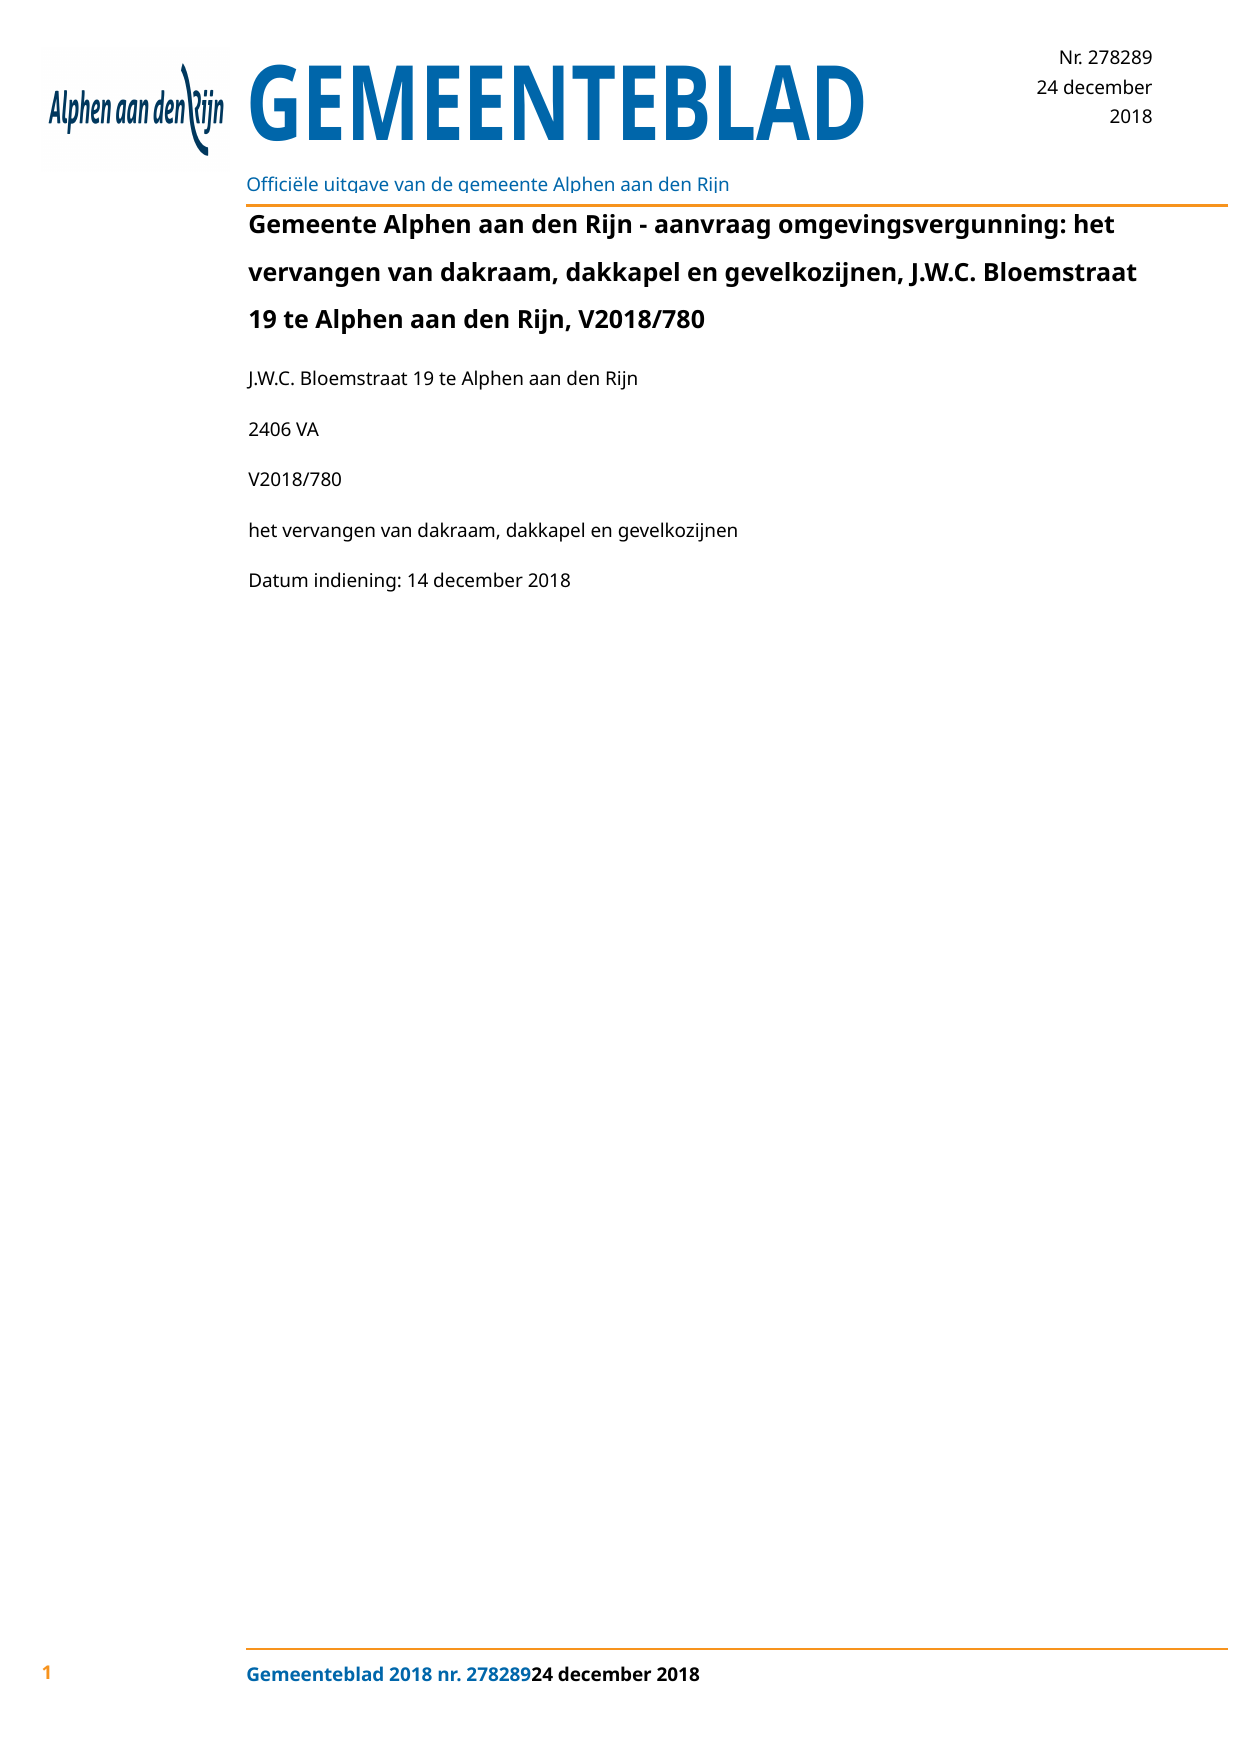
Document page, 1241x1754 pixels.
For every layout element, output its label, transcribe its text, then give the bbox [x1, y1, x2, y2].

text Gemeente Alphen aan den Rijn - aanvraag omgevingsvergunning: het vervangen van dakraam, dakkapel en gevelkozijnen, J.W.C. Bloemstraat 19 te Alphen aan den Rijn, V2018/780 [248, 207, 1152, 336]
picture [41, 47, 231, 172]
text 2406 VA [248, 416, 1152, 442]
text het vervangen van dakraam, dakkapel en gevelkozijnen [248, 517, 1152, 542]
text Datum indiening: 14 december 2018 [248, 567, 1152, 593]
text J.W.C. Bloemstraat 19 te Alphen aan den Rijn [248, 366, 1152, 391]
text V2018/780 [248, 466, 1152, 492]
